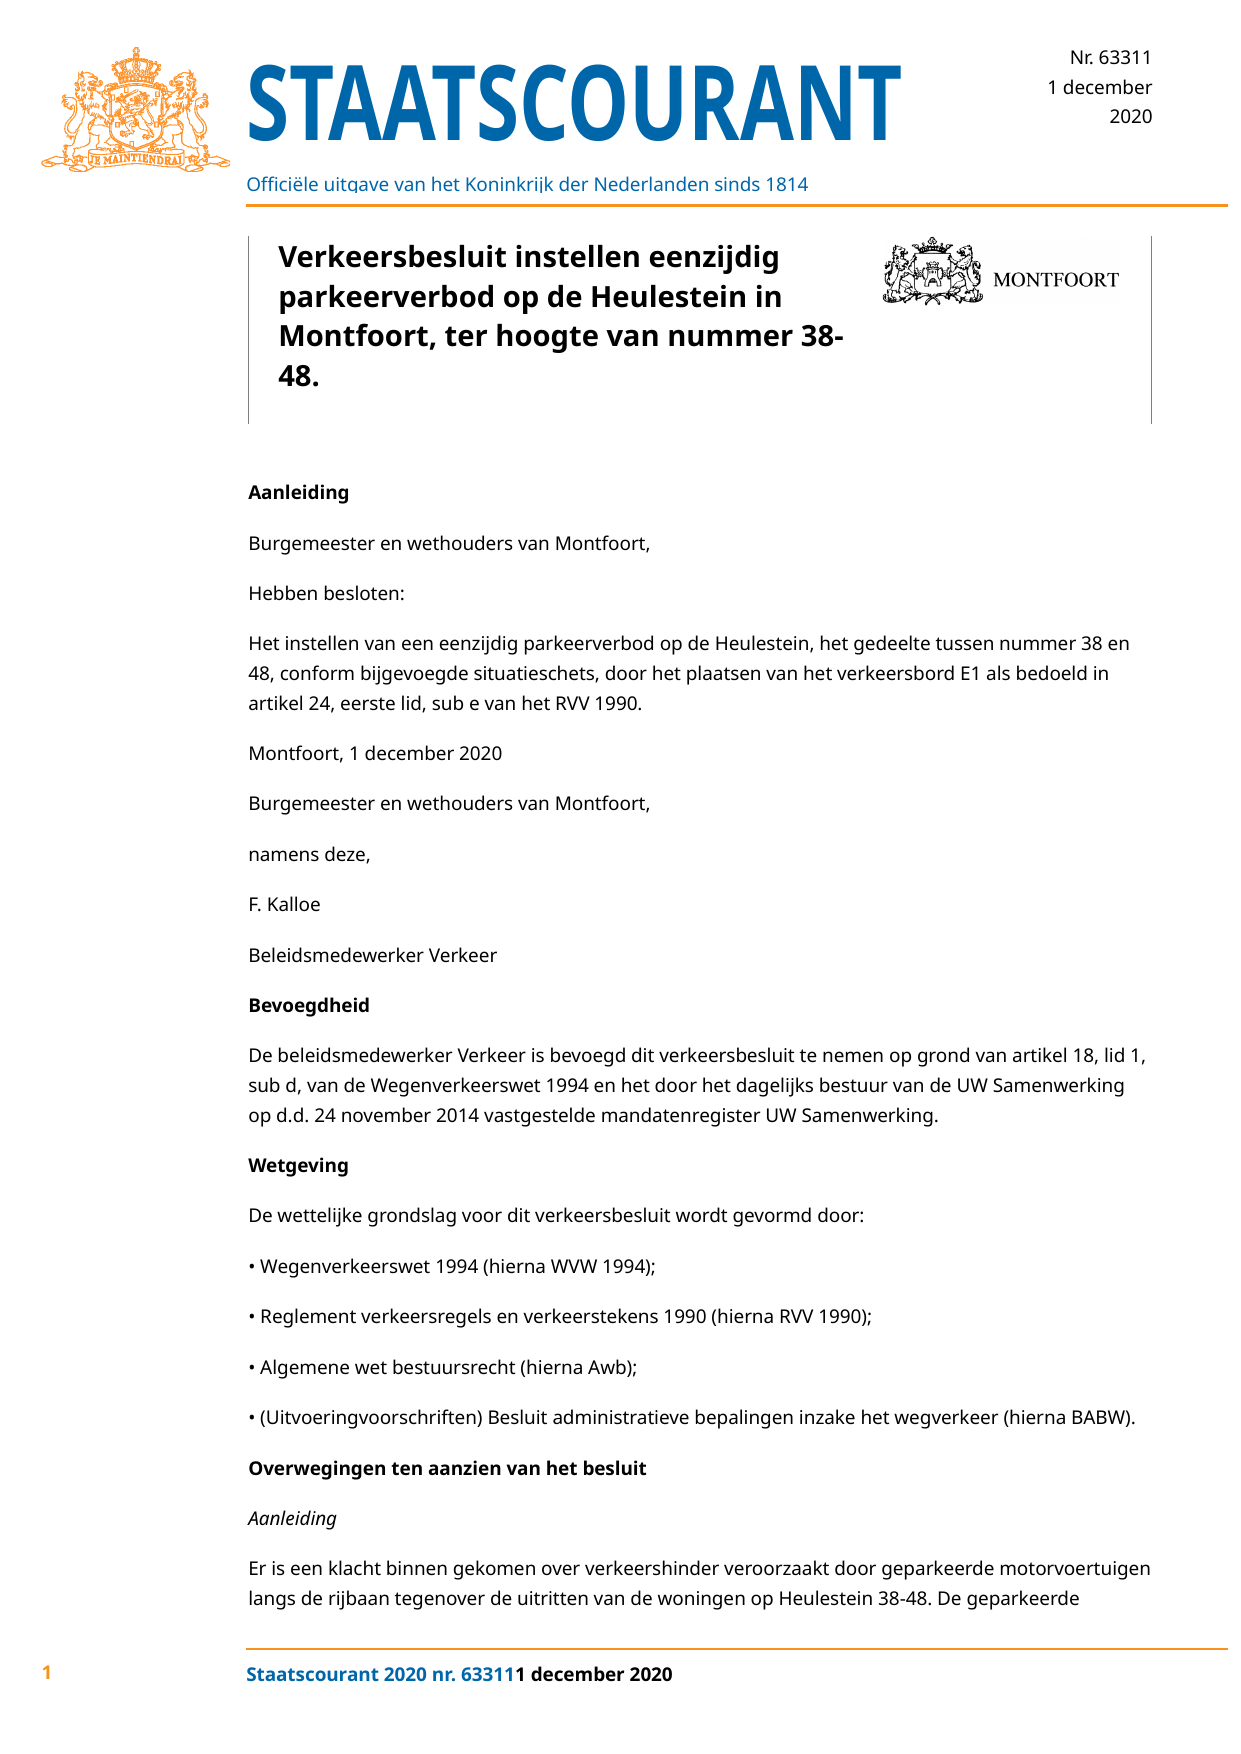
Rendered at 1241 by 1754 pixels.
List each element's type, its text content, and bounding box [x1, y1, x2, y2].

text Er is een klacht binnen gekomen over verkeershinder veroorzaakt door geparkeerde motorvoertuigen langs de rijbaan tegenover de uitritten van de woningen op Heulestein 38-48. De geparkeerde [248, 1556, 1152, 1611]
picture [882, 236, 1119, 306]
text Aanleiding [248, 1505, 1152, 1531]
text De wettelijke grondslag voor dit verkeersbesluit wordt gevormd door: [248, 1203, 1152, 1228]
table_header [850, 236, 1151, 424]
text Bevoegdheid [248, 992, 1152, 1018]
text • Wegenverkeerswet 1994 (hierna WVW 1994); [248, 1253, 1152, 1279]
text Burgemeester en wethouders van Montfoort, [248, 530, 1152, 556]
text • (Uitvoeringvoorschriften) Besluit administratieve bepalingen inzake het wegverkeer (hierna BABW). [248, 1404, 1152, 1430]
text • Reglement verkeersregels en verkeerstekens 1990 (hierna RVV 1990); [248, 1303, 1152, 1329]
text Het instellen van een eenzijdig parkeerverbod op de Heulestein, het gedeelte tussen nummer 38 en 48, conform bijgevoegde situatieschets, door het plaatsen van het verkeersbord E1 als bedoeld in artikel 24, eerste lid, sub e van het RVV 1990. [248, 631, 1152, 716]
text F. Kalloe [248, 891, 1152, 917]
text Beleidsmedewerker Verkeer [248, 942, 1152, 968]
text namens deze, [248, 841, 1152, 867]
table_header Verkeersbesluit instellen eenzijdig parkeerverbod op de Heulestein in Montfoort, ter hoogte van nummer 38-48. [249, 236, 850, 424]
picture [41, 47, 231, 172]
text Overwegingen ten aanzien van het besluit [248, 1455, 1152, 1481]
text Aanleiding [248, 479, 1152, 505]
text Montfoort, 1 december 2020 [248, 740, 1152, 766]
text Burgemeester en wethouders van Montfoort, [248, 791, 1152, 816]
text Wetgeving [248, 1152, 1152, 1178]
text • Algemene wet bestuursrecht (hierna Awb); [248, 1354, 1152, 1380]
text De beleidsmedewerker Verkeer is bevoegd dit verkeersbesluit te nemen op grond van artikel 18, lid 1, sub d, van de Wegenverkeerswet 1994 en het door het dagelijks bestuur van de UW Samenwerking op d.d. 24 november 2014 vastgestelde mandatenregister UW Samenwerking. [248, 1043, 1152, 1128]
text Hebben besloten: [248, 580, 1152, 606]
